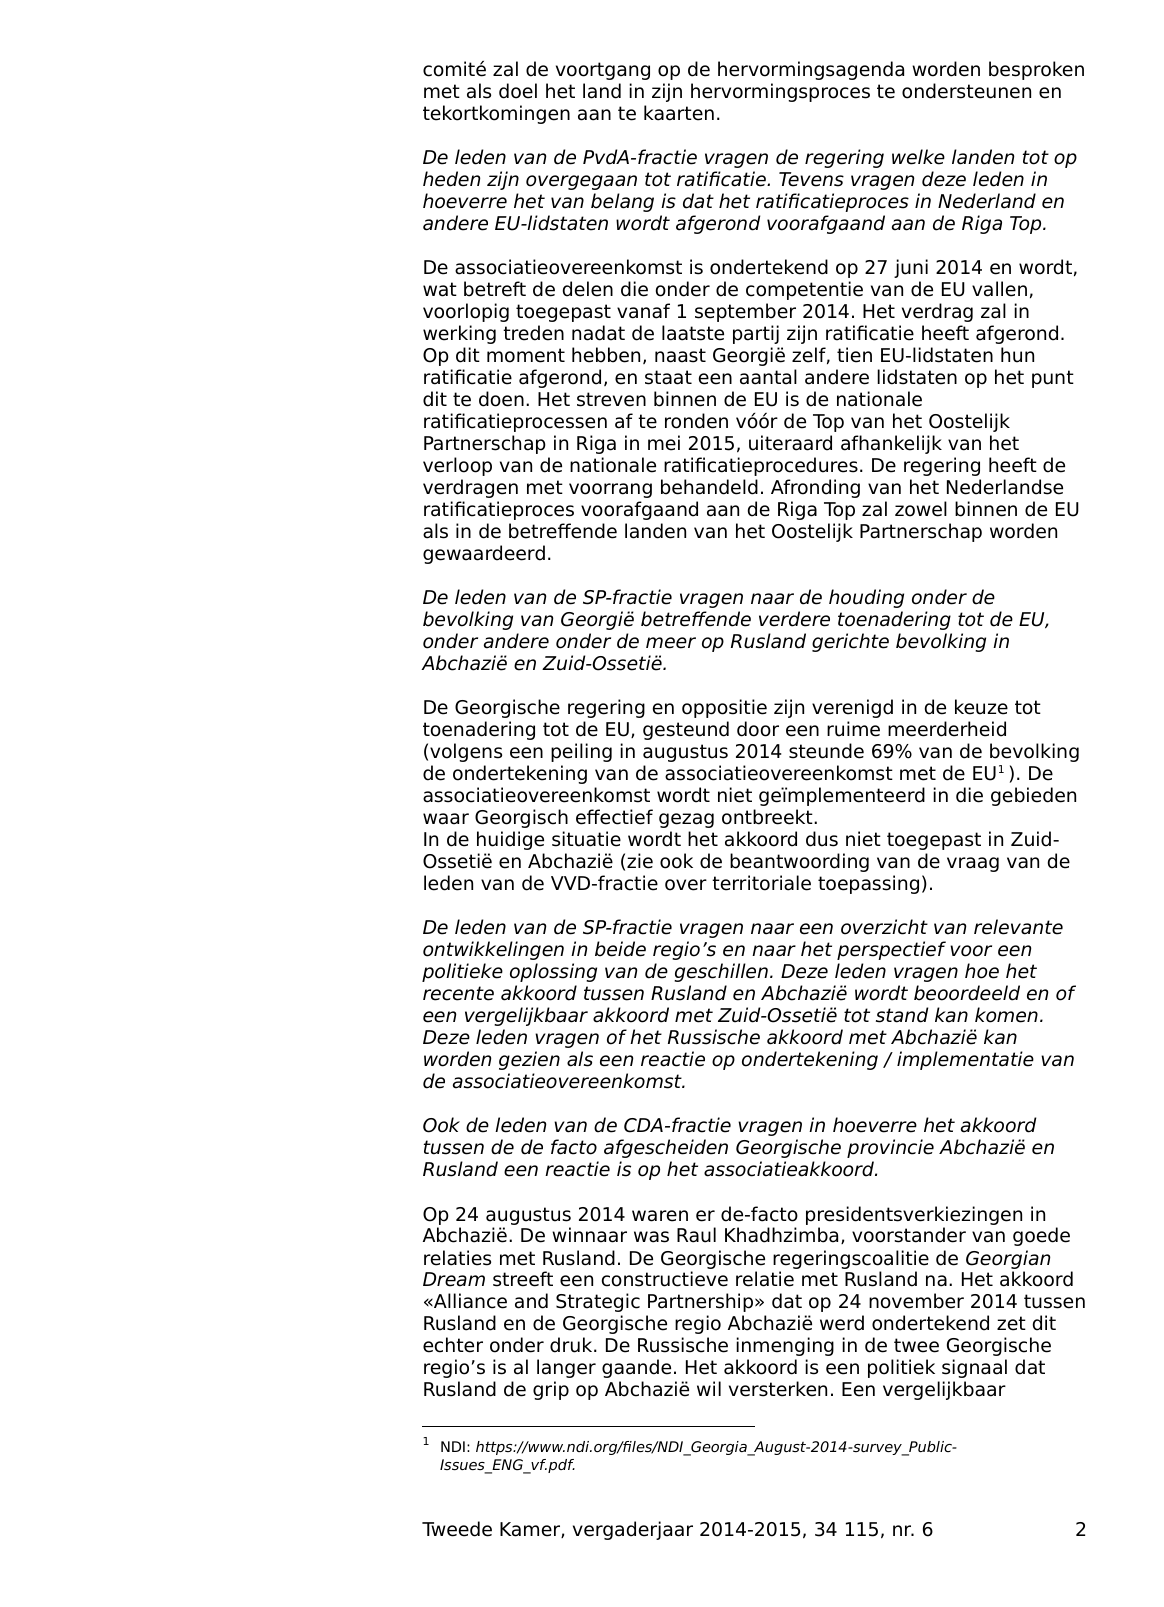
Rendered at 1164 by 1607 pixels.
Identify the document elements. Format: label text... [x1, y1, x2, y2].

text NDI: https://www.ndi.org/files/NDI_Georgia_August-2014-survey_Public-Issues_ENG_vf.pdf. [422, 1435, 1087, 1474]
text De Georgische regering en oppositie zijn verenigd in de keuze tot toenadering tot de EU, gesteund door een ruime meerderheid (volgens een peiling in augustus 2014 steunde 69% van de bevolking de ondertekening van de associatieovereenkomst met de EU). De associatieovereenkomst wordt niet geïmplementeerd in die gebieden waar Georgisch effectief gezag ontbreekt. [422, 697, 1087, 829]
text De leden van de SP-fractie vragen naar een overzicht van relevante ontwikkelingen in beide regio’s en naar het perspectief voor een politieke oplossing van de geschillen. Deze leden vragen hoe het recente akkoord tussen Rusland en Abchazië wordt beoordeeld en of een vergelijkbaar akkoord met Zuid-Ossetië tot stand kan komen. Deze leden vragen of het Russische akkoord met Abchazië kan worden gezien als een reactie op ondertekening / implementatie van de associatieovereenkomst. [422, 917, 1087, 1093]
text Op 24 augustus 2014 waren er de-facto presidentsverkiezingen in Abchazië. De winnaar was Raul Khadhzimba, voorstander van goede relaties met Rusland. De Georgische regeringscoalitie de Georgian Dream streeft een constructieve relatie met Rusland na. Het akkoord «Alliance and Strategic Partnership» dat op 24 november 2014 tussen Rusland en de Georgische regio Abchazië werd ondertekend zet dit echter onder druk. De Russische inmenging in de twee Georgische regio’s is al langer gaande. Het akkoord is een politiek signaal dat Rusland de grip op Abchazië wil versterken. Een vergelijkbaar [422, 1203, 1087, 1401]
text De associatieovereenkomst is ondertekend op 27 juni 2014 en wordt, wat betreft de delen die onder de competentie van de EU vallen, voorlopig toegepast vanaf 1 september 2014. Het verdrag zal in werking treden nadat de laatste partij zijn ratificatie heeft afgerond. Op dit moment hebben, naast Georgië zelf, tien EU-lidstaten hun ratificatie afgerond, en staat een aantal andere lidstaten op het punt dit te doen. Het streven binnen de EU is de nationale ratificatieprocessen af te ronden vóór de Top van het Oostelijk Partnerschap in Riga in mei 2015, uiteraard afhankelijk van het verloop van de nationale ratificatieprocedures. De regering heeft de verdragen met voorrang behandeld. Afronding van het Nederlandse ratificatieproces voorafgaand aan de Riga Top zal zowel binnen de EU als in de betreffende landen van het Oostelijk Partnerschap worden gewaardeerd. [422, 257, 1087, 565]
text Ook de leden van de CDA-fractie vragen in hoeverre het akkoord tussen de de facto afgescheiden Georgische provincie Abchazië en Rusland een reactie is op het associatieakkoord. [422, 1115, 1087, 1181]
text De leden van de SP-fractie vragen naar de houding onder de bevolking van Georgië betreffende verdere toenadering tot de EU, onder andere onder de meer op Rusland gerichte bevolking in Abchazië en Zuid-Ossetië. [422, 587, 1087, 675]
text De leden van de PvdA-fractie vragen de regering welke landen tot op heden zijn overgegaan tot ratificatie. Tevens vragen deze leden in hoeverre het van belang is dat het ratificatieproces in Nederland en andere EU-lidstaten wordt afgerond voorafgaand aan de Riga Top. [422, 147, 1087, 235]
text comité zal de voortgang op de hervormingsagenda worden besproken met als doel het land in zijn hervormingsproces te ondersteunen en tekortkomingen aan te kaarten. [422, 59, 1087, 125]
text In de huidige situatie wordt het akkoord dus niet toegepast in Zuid-Ossetië en Abchazië (zie ook de beantwoording van de vraag van de leden van de VVD-fractie over territoriale toepassing). [422, 829, 1087, 895]
